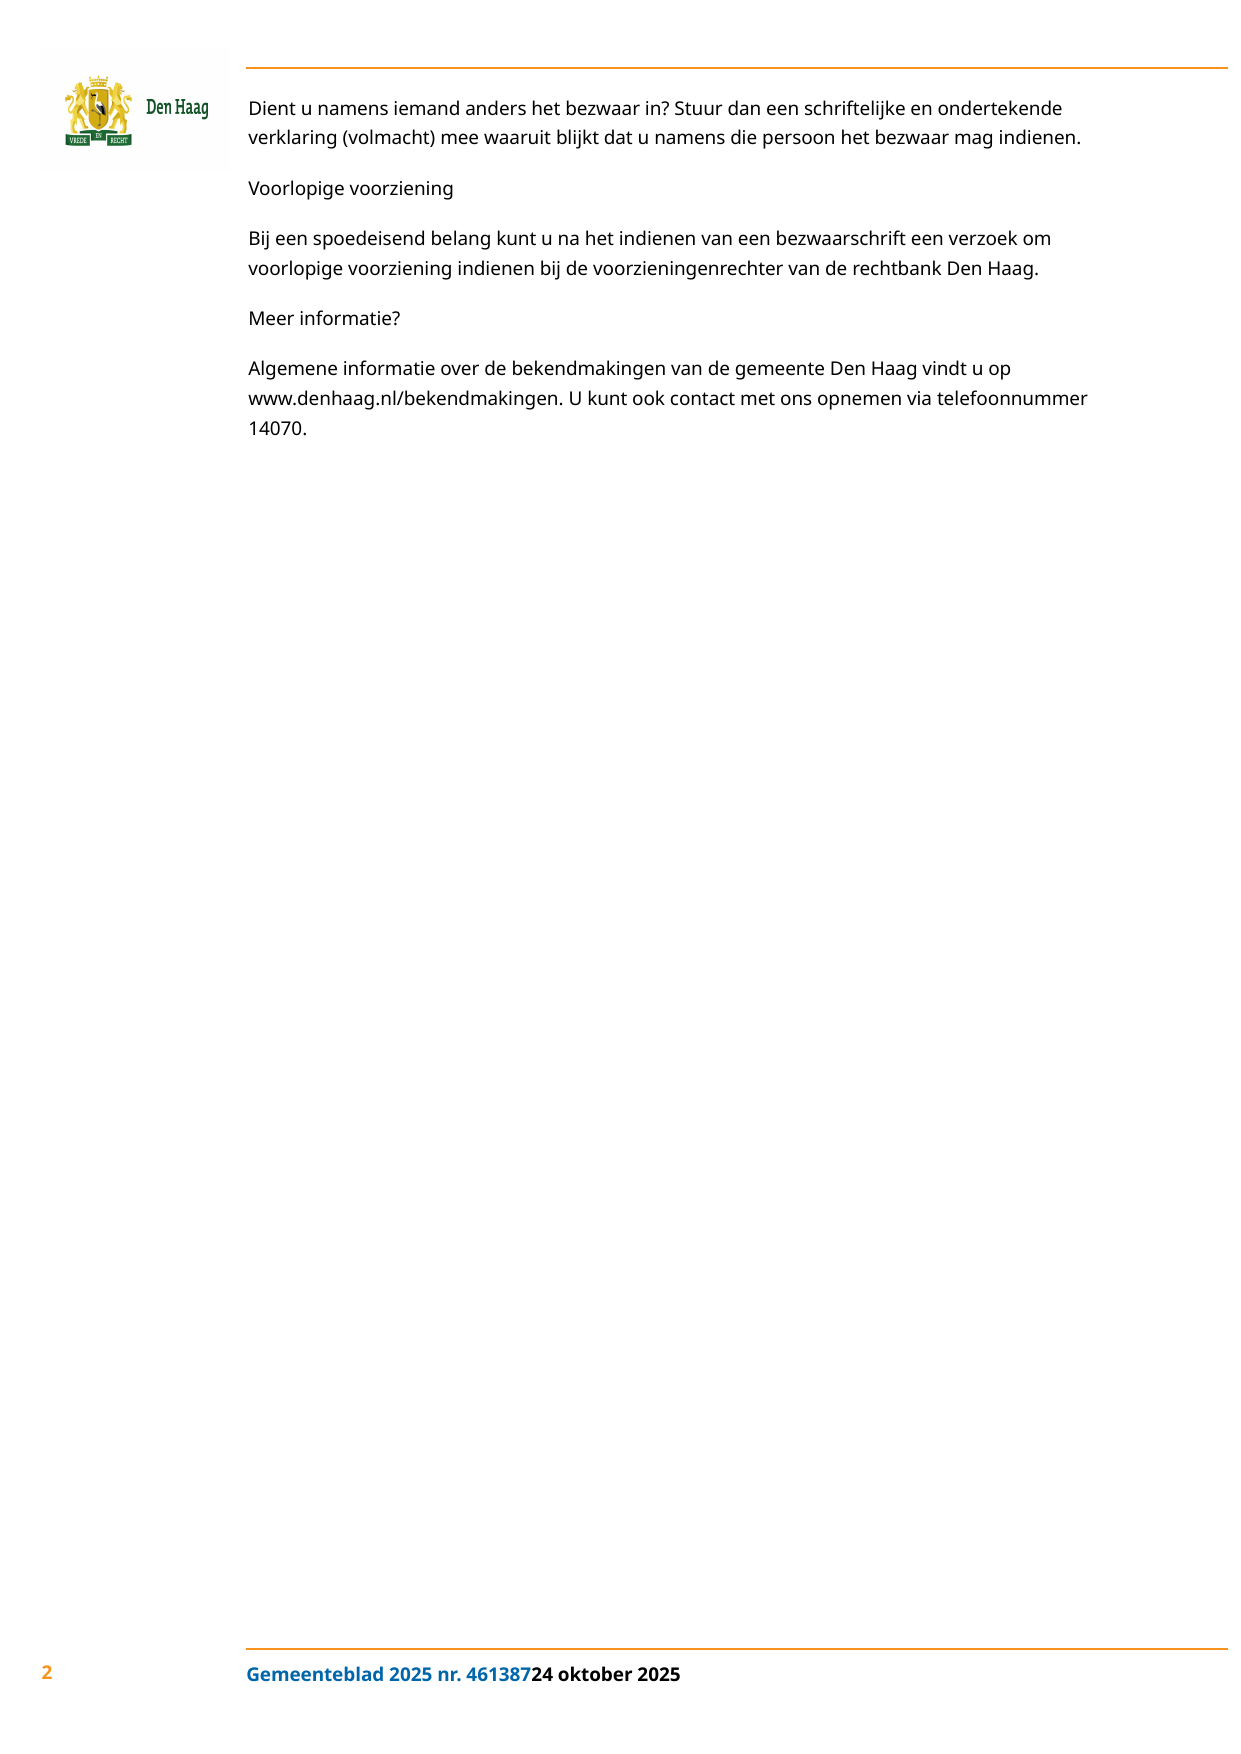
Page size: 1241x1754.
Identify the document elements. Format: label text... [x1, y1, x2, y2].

text Algemene informatie over de bekendmakingen van de gemeente Den Haag vindt u op www.denhaag.nl/bekendmakingen. U kunt ook contact met ons opnemen via telefoonnummer 14070. [248, 356, 1152, 441]
text Meer informatie? [248, 305, 1152, 331]
text Bij een spoedeisend belang kunt u na het indienen van een bezwaarschrift een verzoek om voorlopige voorziening indienen bij de voorzieningenrechter van de rechtbank Den Haag. [248, 225, 1152, 281]
text Voorlopige voorziening [248, 175, 1152, 201]
picture [41, 47, 231, 172]
text Dient u namens iemand anders het bezwaar in? Stuur dan een schriftelijke en ondertekende verklaring (volmacht) mee waaruit blijkt dat u namens die persoon het bezwaar mag indienen. [248, 95, 1152, 150]
